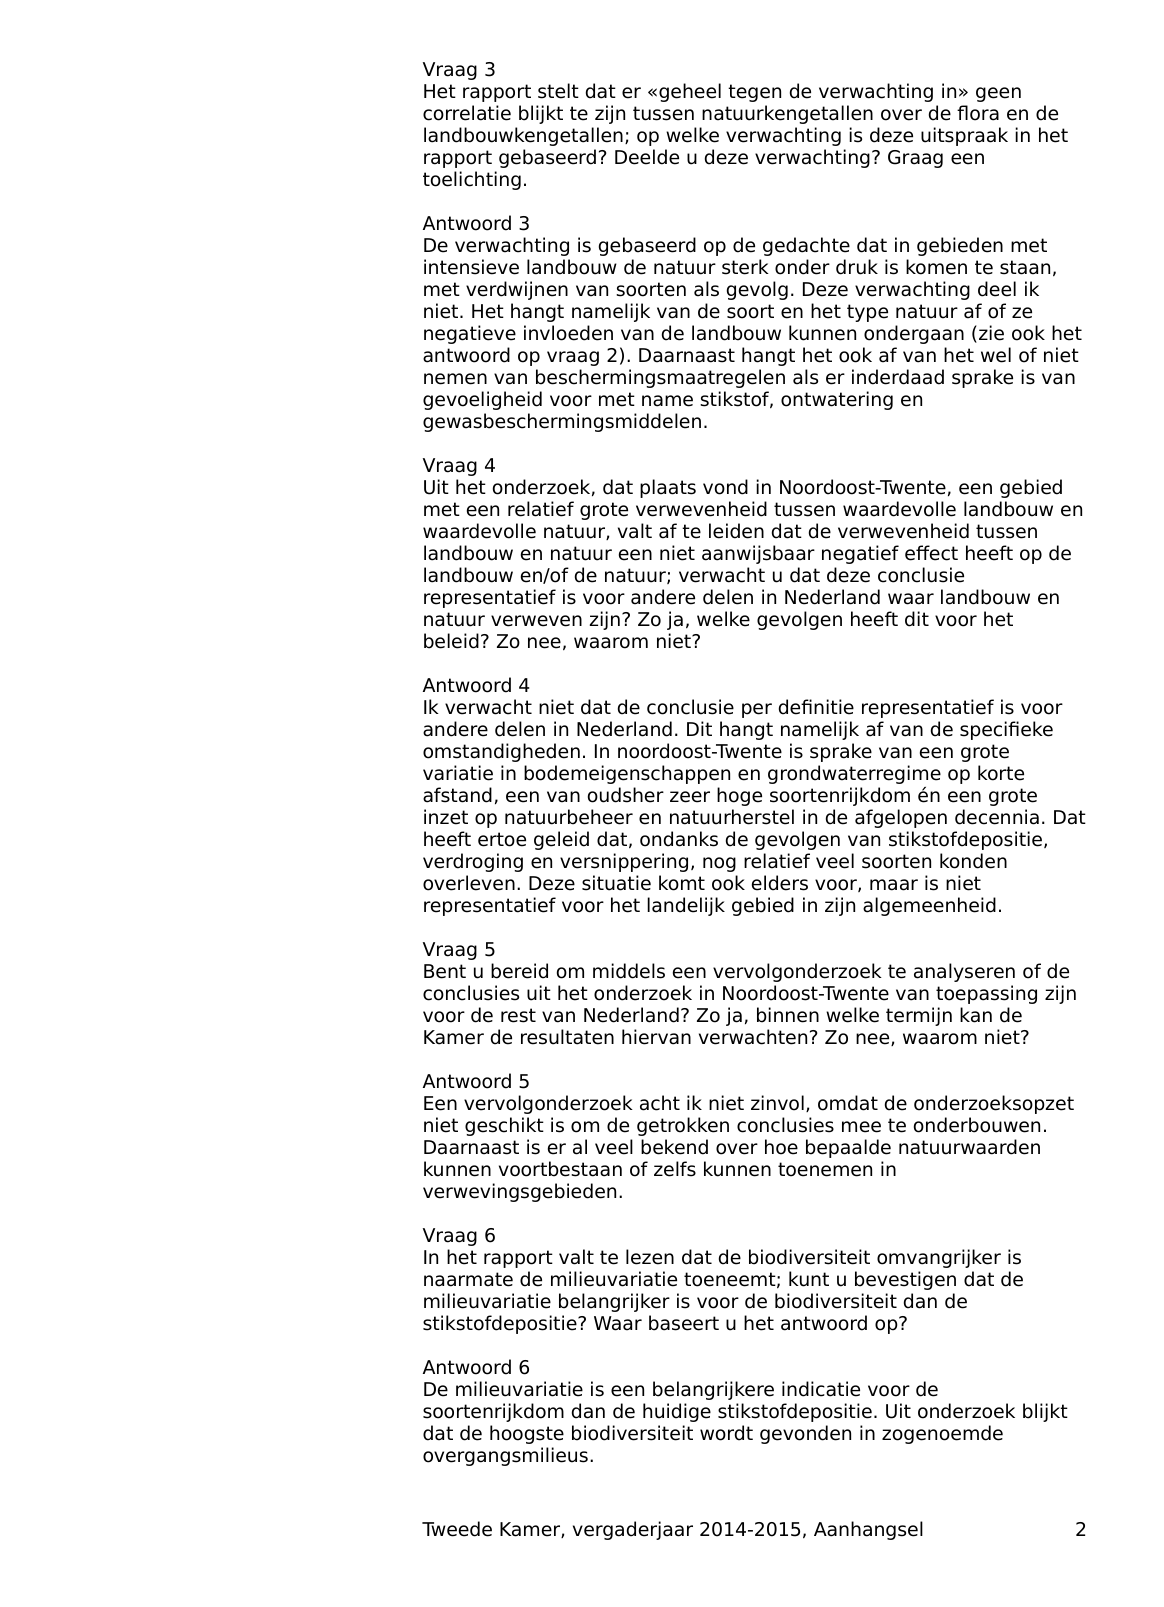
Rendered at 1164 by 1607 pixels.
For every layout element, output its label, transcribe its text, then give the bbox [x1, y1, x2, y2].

text Ik verwacht niet dat de conclusie per definitie representatief is voor andere delen in Nederland. Dit hangt namelijk af van de specifieke omstandigheden. In noordoost-Twente is sprake van een grote variatie in bodemeigenschappen en grondwaterregime op korte afstand, een van oudsher zeer hoge soortenrijkdom én een grote inzet op natuurbeheer en natuurherstel in de afgelopen decennia. Dat heeft ertoe geleid dat, ondanks de gevolgen van stikstofdepositie, verdroging en versnippering, nog relatief veel soorten konden overleven. Deze situatie komt ook elders voor, maar is niet representatief voor het landelijk gebied in zijn algemeenheid. [422, 697, 1087, 917]
text Het rapport stelt dat er «geheel tegen de verwachting in» geen correlatie blijkt te zijn tussen natuurkengetallen over de flora en de landbouwkengetallen; op welke verwachting is deze uitspraak in het rapport gebaseerd? Deelde u deze verwachting? Graag een toelichting. [422, 81, 1087, 191]
text De verwachting is gebaseerd op de gedachte dat in gebieden met intensieve landbouw de natuur sterk onder druk is komen te staan, met verdwijnen van soorten als gevolg. Deze verwachting deel ik niet. Het hangt namelijk van de soort en het type natuur af of ze negatieve invloeden van de landbouw kunnen ondergaan (zie ook het antwoord op vraag 2). Daarnaast hangt het ook af van het wel of niet nemen van beschermingsmaatregelen als er inderdaad sprake is van gevoeligheid voor met name stikstof, ontwatering en gewasbeschermingsmiddelen. [422, 235, 1087, 433]
text Antwoord 3 [422, 213, 1087, 235]
text Een vervolgonderzoek acht ik niet zinvol, omdat de onderzoeksopzet niet geschikt is om de getrokken conclusies mee te onderbouwen. Daarnaast is er al veel bekend over hoe bepaalde natuurwaarden kunnen voortbestaan of zelfs kunnen toenemen in verwevingsgebieden. [422, 1093, 1087, 1203]
text Vraag 6 [422, 1225, 1087, 1247]
text De milieuvariatie is een belangrijkere indicatie voor de soortenrijkdom dan de huidige stikstofdepositie. Uit onderzoek blijkt dat de hoogste biodiversiteit wordt gevonden in zogenoemde overgangsmilieus. [422, 1379, 1087, 1467]
text Uit het onderzoek, dat plaats vond in Noordoost-Twente, een gebied met een relatief grote verwevenheid tussen waardevolle landbouw en waardevolle natuur, valt af te leiden dat de verwevenheid tussen landbouw en natuur een niet aanwijsbaar negatief effect heeft op de landbouw en/of de natuur; verwacht u dat deze conclusie representatief is voor andere delen in Nederland waar landbouw en natuur verweven zijn? Zo ja, welke gevolgen heeft dit voor het beleid? Zo nee, waarom niet? [422, 477, 1087, 653]
text Antwoord 5 [422, 1071, 1087, 1093]
text Antwoord 6 [422, 1357, 1087, 1379]
text Vraag 4 [422, 455, 1087, 477]
text Antwoord 4 [422, 675, 1087, 697]
text Vraag 3 [422, 59, 1087, 81]
text In het rapport valt te lezen dat de biodiversiteit omvangrijker is naarmate de milieuvariatie toeneemt; kunt u bevestigen dat de milieuvariatie belangrijker is voor de biodiversiteit dan de stikstofdepositie? Waar baseert u het antwoord op? [422, 1247, 1087, 1335]
text Bent u bereid om middels een vervolgonderzoek te analyseren of de conclusies uit het onderzoek in Noordoost-Twente van toepassing zijn voor de rest van Nederland? Zo ja, binnen welke termijn kan de Kamer de resultaten hiervan verwachten? Zo nee, waarom niet? [422, 961, 1087, 1049]
text Vraag 5 [422, 939, 1087, 961]
